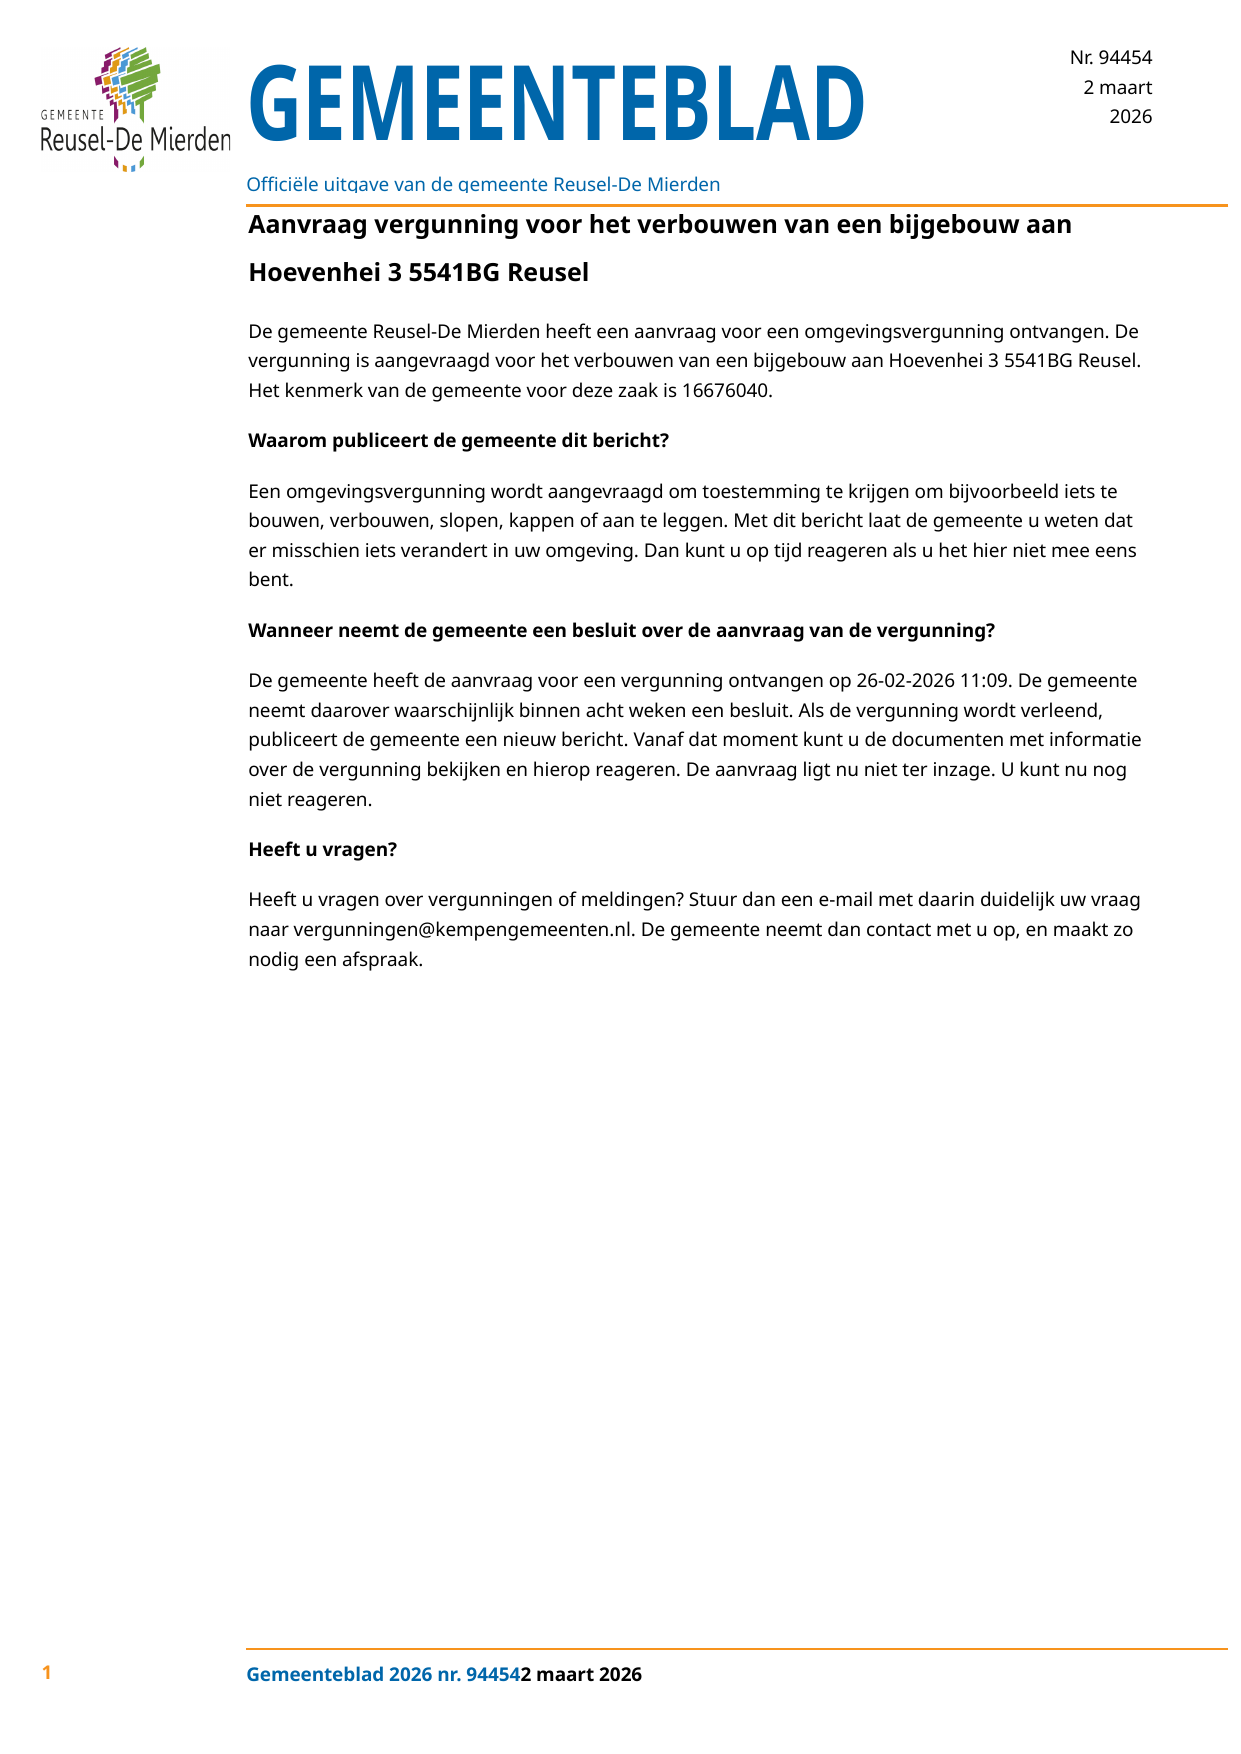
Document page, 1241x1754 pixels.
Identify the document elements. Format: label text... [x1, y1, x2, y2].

text De gemeente Reusel-De Mierden heeft een aanvraag voor een omgevingsvergunning ontvangen. De vergunning is aangevraagd voor het verbouwen van een bijgebouw aan Hoevenhei 3 5541BG Reusel. Het kenmerk van de gemeente voor deze zaak is 16676040. [248, 318, 1152, 403]
text Heeft u vragen? [248, 836, 1152, 862]
text De gemeente heeft de aanvraag voor een vergunning ontvangen op 26-02-2026 11:09. De gemeente neemt daarover waarschijnlijk binnen acht weken een besluit. Als de vergunning wordt verleend, publiceert de gemeente een nieuw bericht. Vanaf dat moment kunt u de documenten met informatie over de vergunning bekijken en hierop reageren. De aanvraag ligt nu niet ter inzage. U kunt nu nog niet reageren. [248, 667, 1152, 812]
text Wanneer neemt de gemeente een besluit over de aanvraag van de vergunning? [248, 617, 1152, 643]
text Waarom publiceert de gemeente dit bericht? [248, 427, 1152, 453]
text Heeft u vragen over vergunningen of meldingen? Stuur dan een e-mail met daarin duidelijk uw vraag naar vergunningen@kempengemeenten.nl. De gemeente neemt dan contact met u op, en maakt zo nodig een afspraak. [248, 887, 1152, 972]
text Aanvraag vergunning voor het verbouwen van een bijgebouw aan Hoevenhei 3 5541BG Reusel [248, 207, 1152, 288]
text Een omgevingsvergunning wordt aangevraagd om toestemming te krijgen om bijvoorbeeld iets te bouwen, verbouwen, slopen, kappen of aan te leggen. Met dit bericht laat de gemeente u weten dat er misschien iets verandert in uw omgeving. Dan kunt u op tijd reageren als u het hier niet mee eens bent. [248, 478, 1152, 592]
picture [41, 47, 231, 172]
